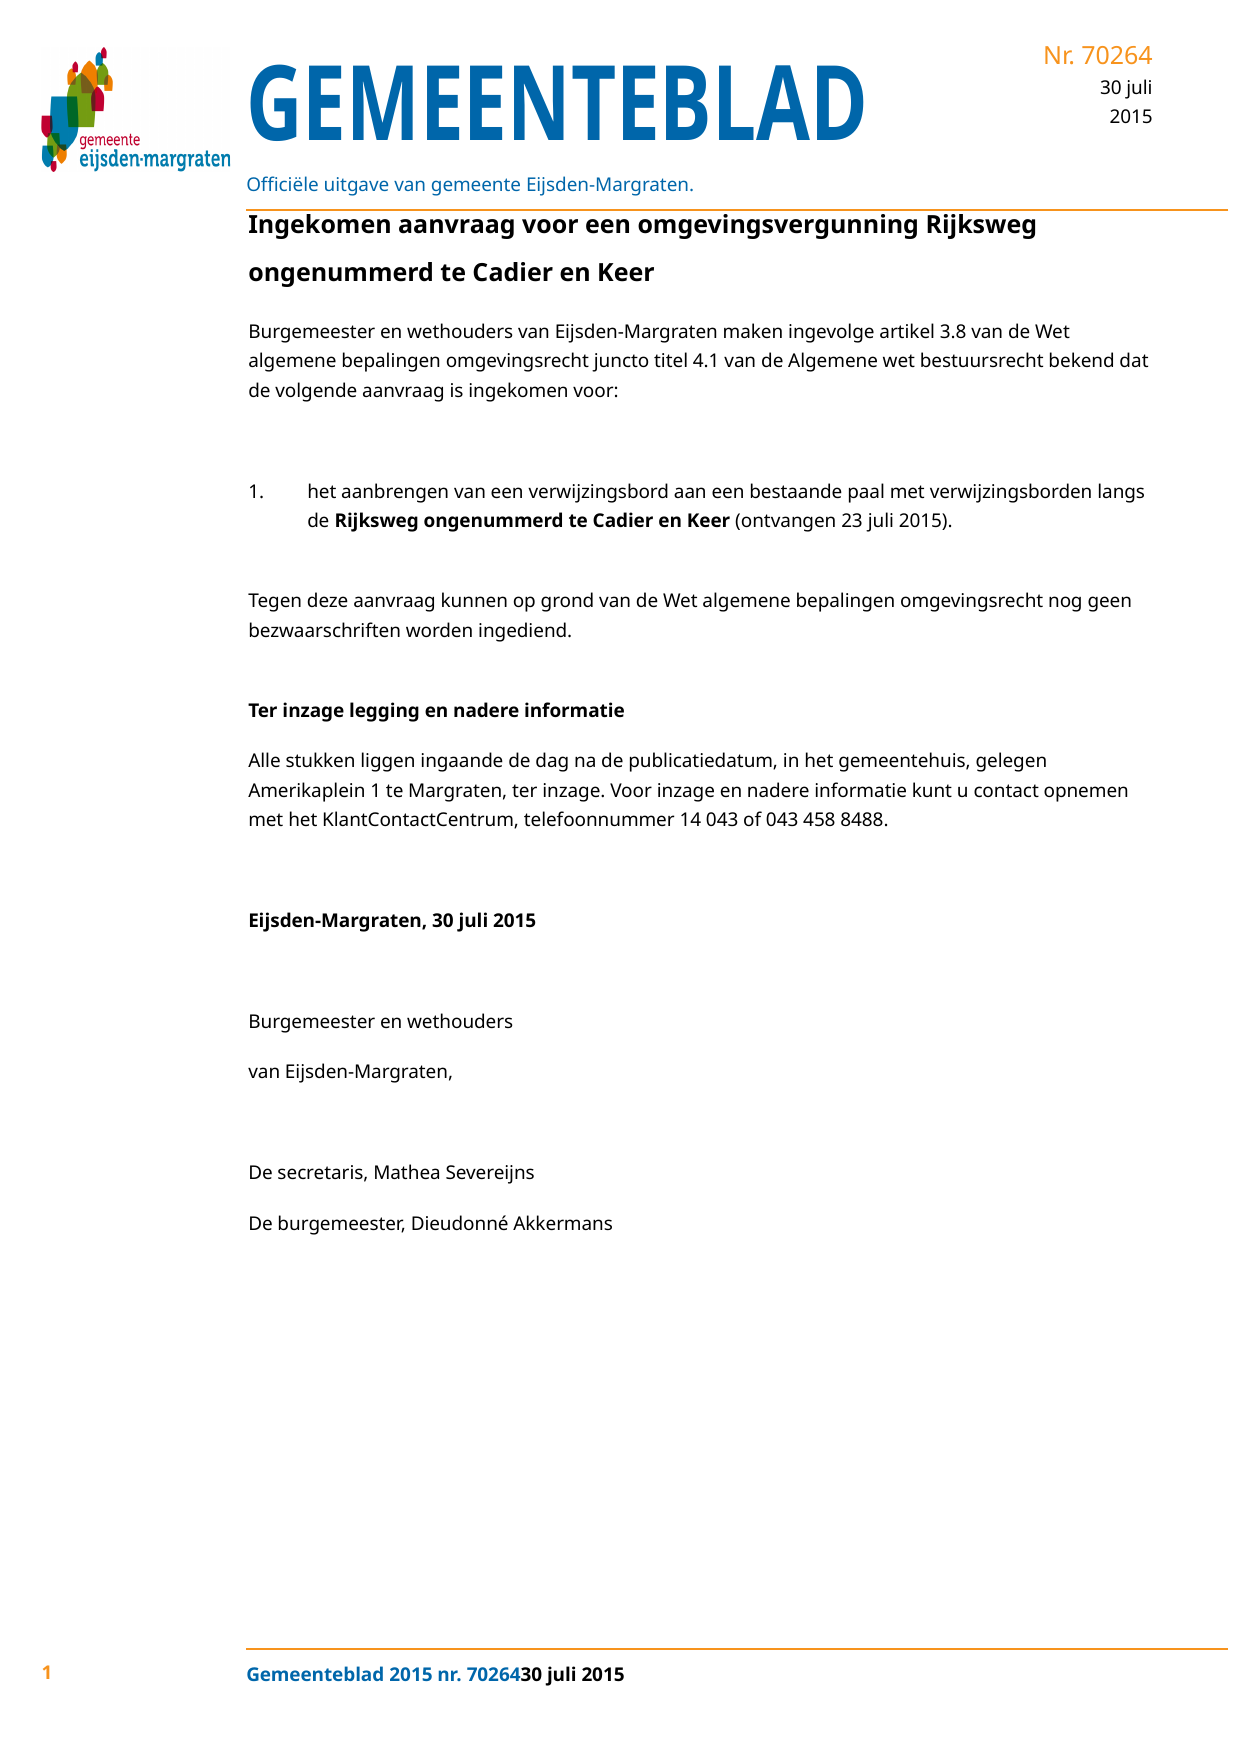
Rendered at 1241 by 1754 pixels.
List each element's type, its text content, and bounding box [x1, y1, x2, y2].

text Burgemeester en wethouders van Eijsden-Margraten maken ingevolge artikel 3.8 van de Wet algemene bepalingen omgevingsrecht juncto titel 4.1 van de Algemene wet bestuursrecht bekend dat de volgende aanvraag is ingekomen voor: [248, 318, 1152, 403]
text Ter inzage legging en nadere informatie [248, 697, 1152, 723]
text Ingekomen aanvraag voor een omgevingsvergunning Rijksweg ongenummerd te Cadier en Keer [248, 211, 1152, 288]
text De burgemeester, Dieudonné Akkermans [248, 1210, 1152, 1236]
text Tegen deze aanvraag kunnen op grond van de Wet algemene bepalingen omgevingsrecht nog geen bezwaarschriften worden ingediend. [248, 587, 1152, 643]
text van Eijsden-Margraten, [248, 1059, 1152, 1084]
text De secretaris, Mathea Severeijns [248, 1159, 1152, 1185]
list het aanbrengen van een verwijzingsbord aan een bestaande paal met verwijzingsborden langs de Rijksweg ongenummerd te Cadier en Keer (ontvangen 23 juli 2015). [248, 478, 1152, 533]
text Burgemeester en wethouders [248, 1008, 1152, 1034]
picture [41, 47, 231, 172]
text Alle stukken liggen ingaande de dag na de publicatiedatum, in het gemeentehuis, gelegen Amerikaplein 1 te Margraten, ter inzage. Voor inzage en nadere informatie kunt u contact opnemen met het KlantContactCentrum, telefoonnummer 14 043 of 043 458 8488. [248, 747, 1152, 832]
text Eijsden-Margraten, 30 juli 2015 [248, 907, 1152, 933]
